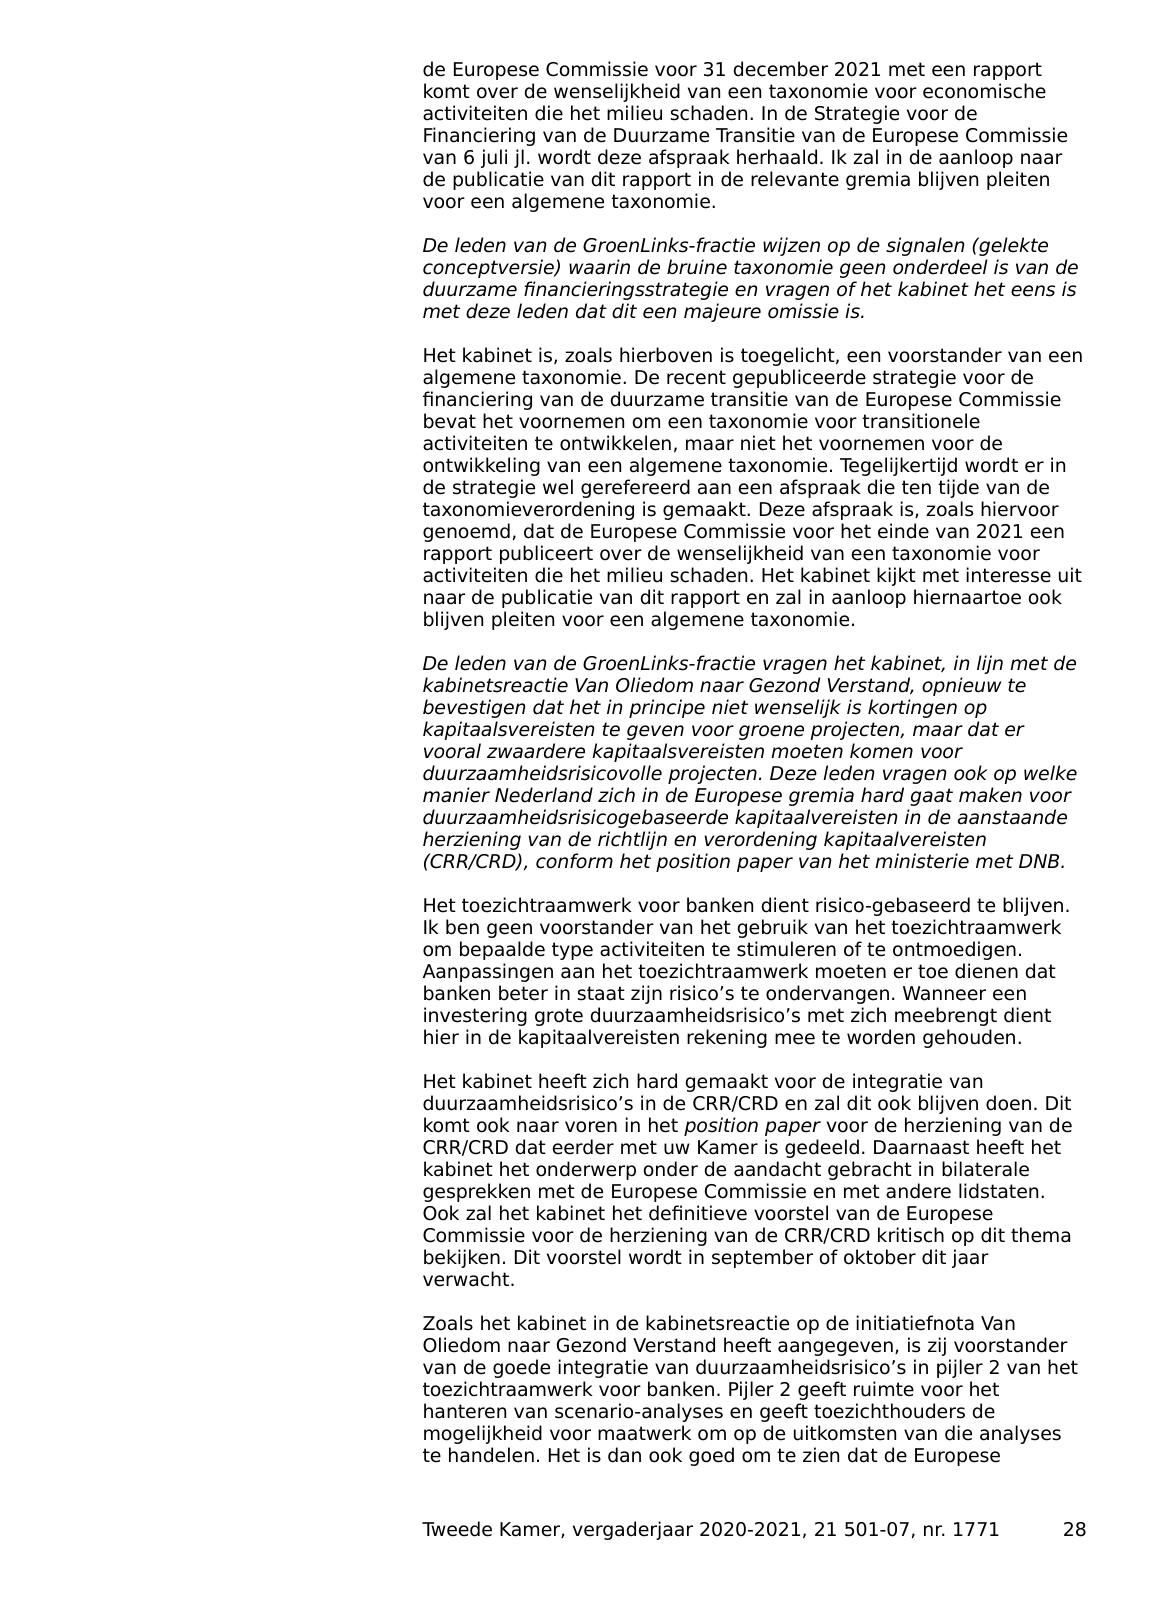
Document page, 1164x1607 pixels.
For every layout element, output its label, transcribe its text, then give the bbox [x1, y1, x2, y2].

text de Europese Commissie voor 31 december 2021 met een rapport komt over de wenselijkheid van een taxonomie voor economische activiteiten die het milieu schaden. In de Strategie voor de Financiering van de Duurzame Transitie van de Europese Commissie van 6 juli jl. wordt deze afspraak herhaald. Ik zal in de aanloop naar de publicatie van dit rapport in de relevante gremia blijven pleiten voor een algemene taxonomie. [422, 59, 1087, 213]
text De leden van de GroenLinks-fractie vragen het kabinet, in lijn met de kabinetsreactie Van Oliedom naar Gezond Verstand, opnieuw te bevestigen dat het in principe niet wenselijk is kortingen op kapitaalsvereisten te geven voor groene projecten, maar dat er vooral zwaardere kapitaalsvereisten moeten komen voor duurzaamheidsrisicovolle projecten. Deze leden vragen ook op welke manier Nederland zich in de Europese gremia hard gaat maken voor duurzaamheidsrisicogebaseerde kapitaalvereisten in de aanstaande herziening van de richtlijn en verordening kapitaalvereisten (CRR/CRD), conform het position paper van het ministerie met DNB. [422, 653, 1087, 873]
text Het kabinet heeft zich hard gemaakt voor de integratie van duurzaamheidsrisico’s in de CRR/CRD en zal dit ook blijven doen. Dit komt ook naar voren in het position paper voor de herziening van de CRR/CRD dat eerder met uw Kamer is gedeeld. Daarnaast heeft het kabinet het onderwerp onder de aandacht gebracht in bilaterale gesprekken met de Europese Commissie en met andere lidstaten. Ook zal het kabinet het definitieve voorstel van de Europese Commissie voor de herziening van de CRR/CRD kritisch op dit thema bekijken. Dit voorstel wordt in september of oktober dit jaar verwacht. [422, 1071, 1087, 1291]
text Zoals het kabinet in de kabinetsreactie op de initiatiefnota Van Oliedom naar Gezond Verstand heeft aangegeven, is zij voorstander van de goede integratie van duurzaamheidsrisico’s in pijler 2 van het toezichtraamwerk voor banken. Pijler 2 geeft ruimte voor het hanteren van scenario-analyses en geeft toezichthouders de mogelijkheid voor maatwerk om op de uitkomsten van die analyses te handelen. Het is dan ook goed om te zien dat de Europese [422, 1313, 1087, 1467]
text Het kabinet is, zoals hierboven is toegelicht, een voorstander van een algemene taxonomie. De recent gepubliceerde strategie voor de financiering van de duurzame transitie van de Europese Commissie bevat het voornemen om een taxonomie voor transitionele activiteiten te ontwikkelen, maar niet het voornemen voor de ontwikkeling van een algemene taxonomie. Tegelijkertijd wordt er in de strategie wel gerefereerd aan een afspraak die ten tijde van de taxonomieverordening is gemaakt. Deze afspraak is, zoals hiervoor genoemd, dat de Europese Commissie voor het einde van 2021 een rapport publiceert over de wenselijkheid van een taxonomie voor activiteiten die het milieu schaden. Het kabinet kijkt met interesse uit naar de publicatie van dit rapport en zal in aanloop hiernaartoe ook blijven pleiten voor een algemene taxonomie. [422, 345, 1087, 631]
text Het toezichtraamwerk voor banken dient risico-gebaseerd te blijven. Ik ben geen voorstander van het gebruik van het toezichtraamwerk om bepaalde type activiteiten te stimuleren of te ontmoedigen. Aanpassingen aan het toezichtraamwerk moeten er toe dienen dat banken beter in staat zijn risico’s te ondervangen. Wanneer een investering grote duurzaamheidsrisico’s met zich meebrengt dient hier in de kapitaalvereisten rekening mee te worden gehouden. [422, 895, 1087, 1049]
text De leden van de GroenLinks-fractie wijzen op de signalen (gelekte conceptversie) waarin de bruine taxonomie geen onderdeel is van de duurzame financieringsstrategie en vragen of het kabinet het eens is met deze leden dat dit een majeure omissie is. [422, 235, 1087, 323]
